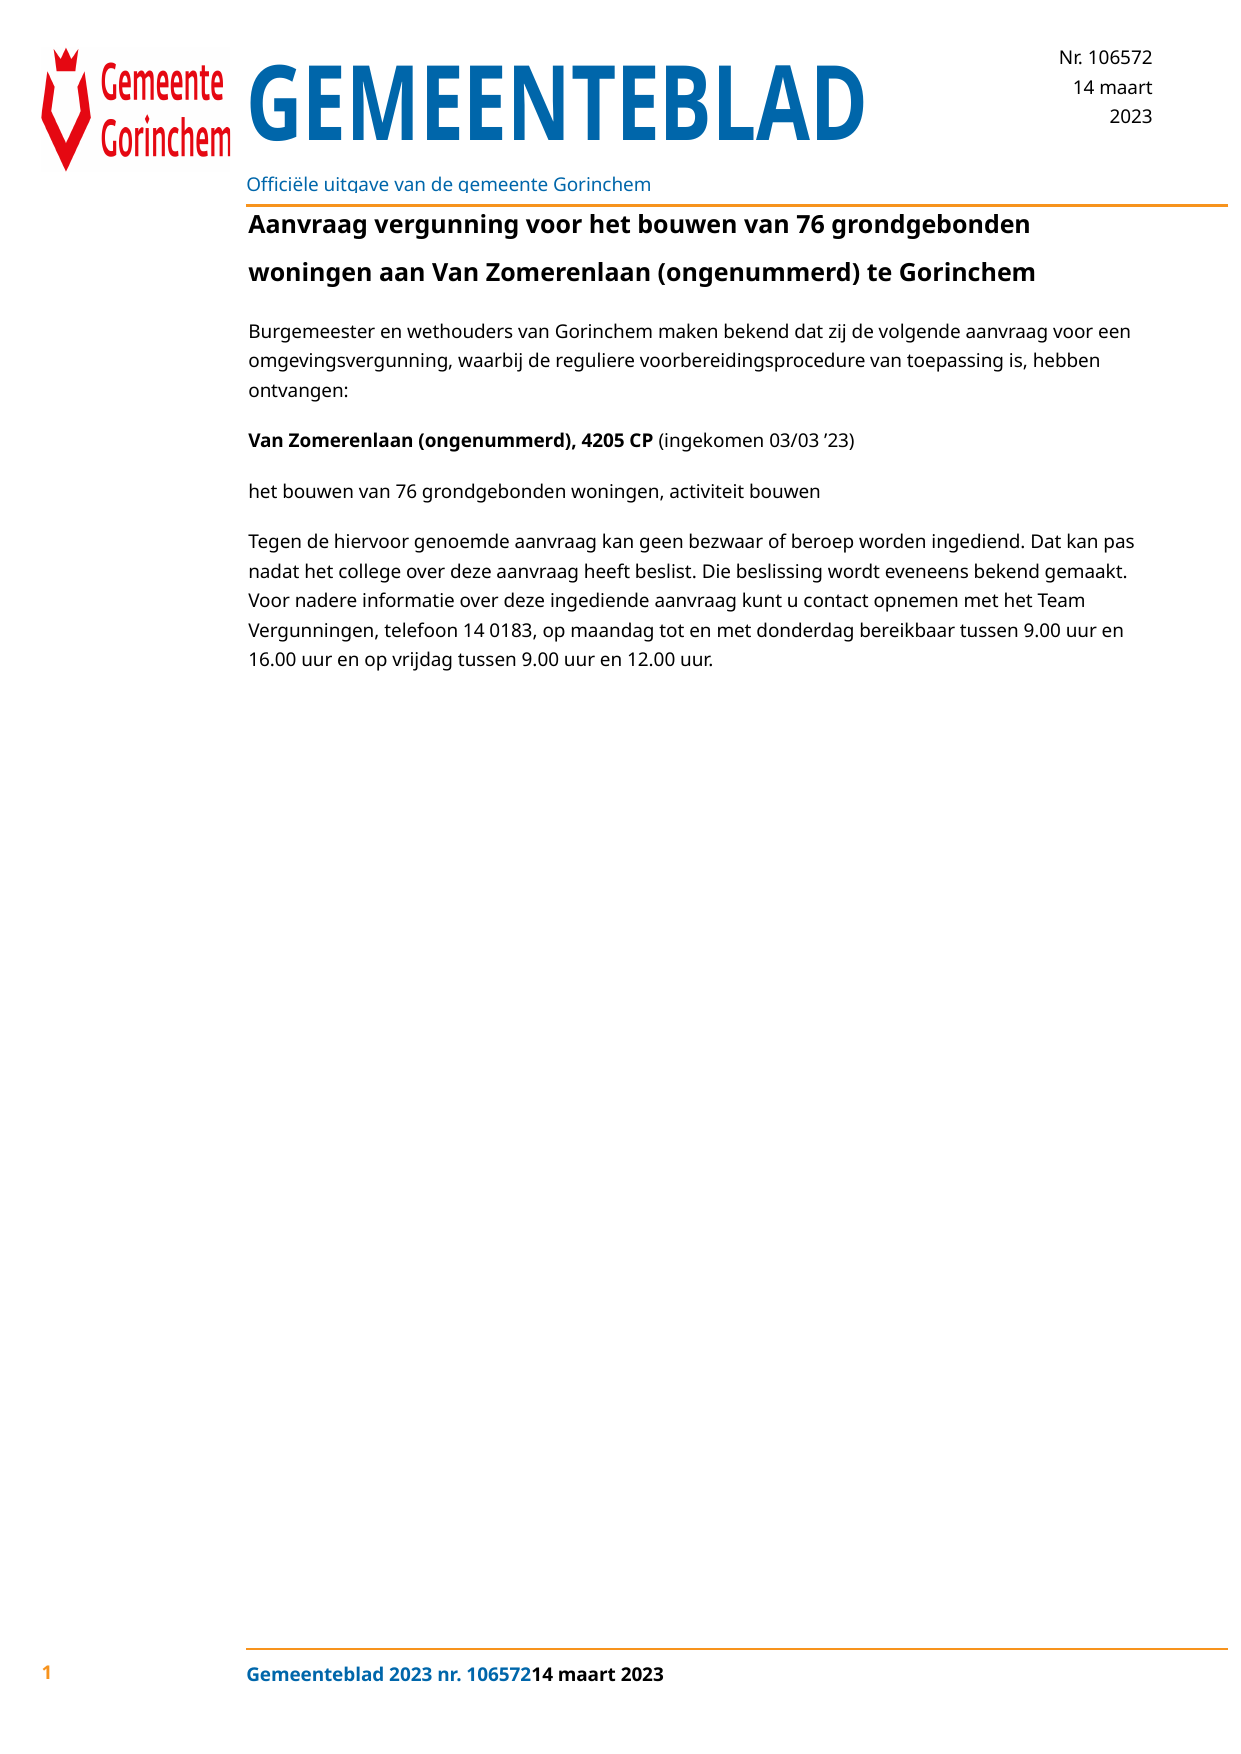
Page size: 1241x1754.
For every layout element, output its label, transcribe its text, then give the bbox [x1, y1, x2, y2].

text het bouwen van 76 grondgebonden woningen, activiteit bouwen [248, 478, 1152, 504]
text Burgemeester en wethouders van Gorinchem maken bekend dat zij de volgende aanvraag voor een omgevingsvergunning, waarbij de reguliere voorbereidingsprocedure van toepassing is, hebben ontvangen: [248, 318, 1152, 403]
picture [41, 47, 231, 172]
text Van Zomerenlaan (ongenummerd), 4205 CP (ingekomen 03/03 ’23) [248, 427, 1152, 453]
text Tegen de hiervoor genoemde aanvraag kan geen bezwaar of beroep worden ingediend. Dat kan pas nadat het college over deze aanvraag heeft beslist. Die beslissing wordt eveneens bekend gemaakt. Voor nadere informatie over deze ingediende aanvraag kunt u contact opnemen met het Team Vergunningen, telefoon 14 0183, op maandag tot en met donderdag bereikbaar tussen 9.00 uur en 16.00 uur en op vrijdag tussen 9.00 uur en 12.00 uur. [248, 528, 1152, 672]
text Aanvraag vergunning voor het bouwen van 76 grondgebonden woningen aan Van Zomerenlaan (ongenummerd) te Gorinchem [248, 207, 1152, 288]
